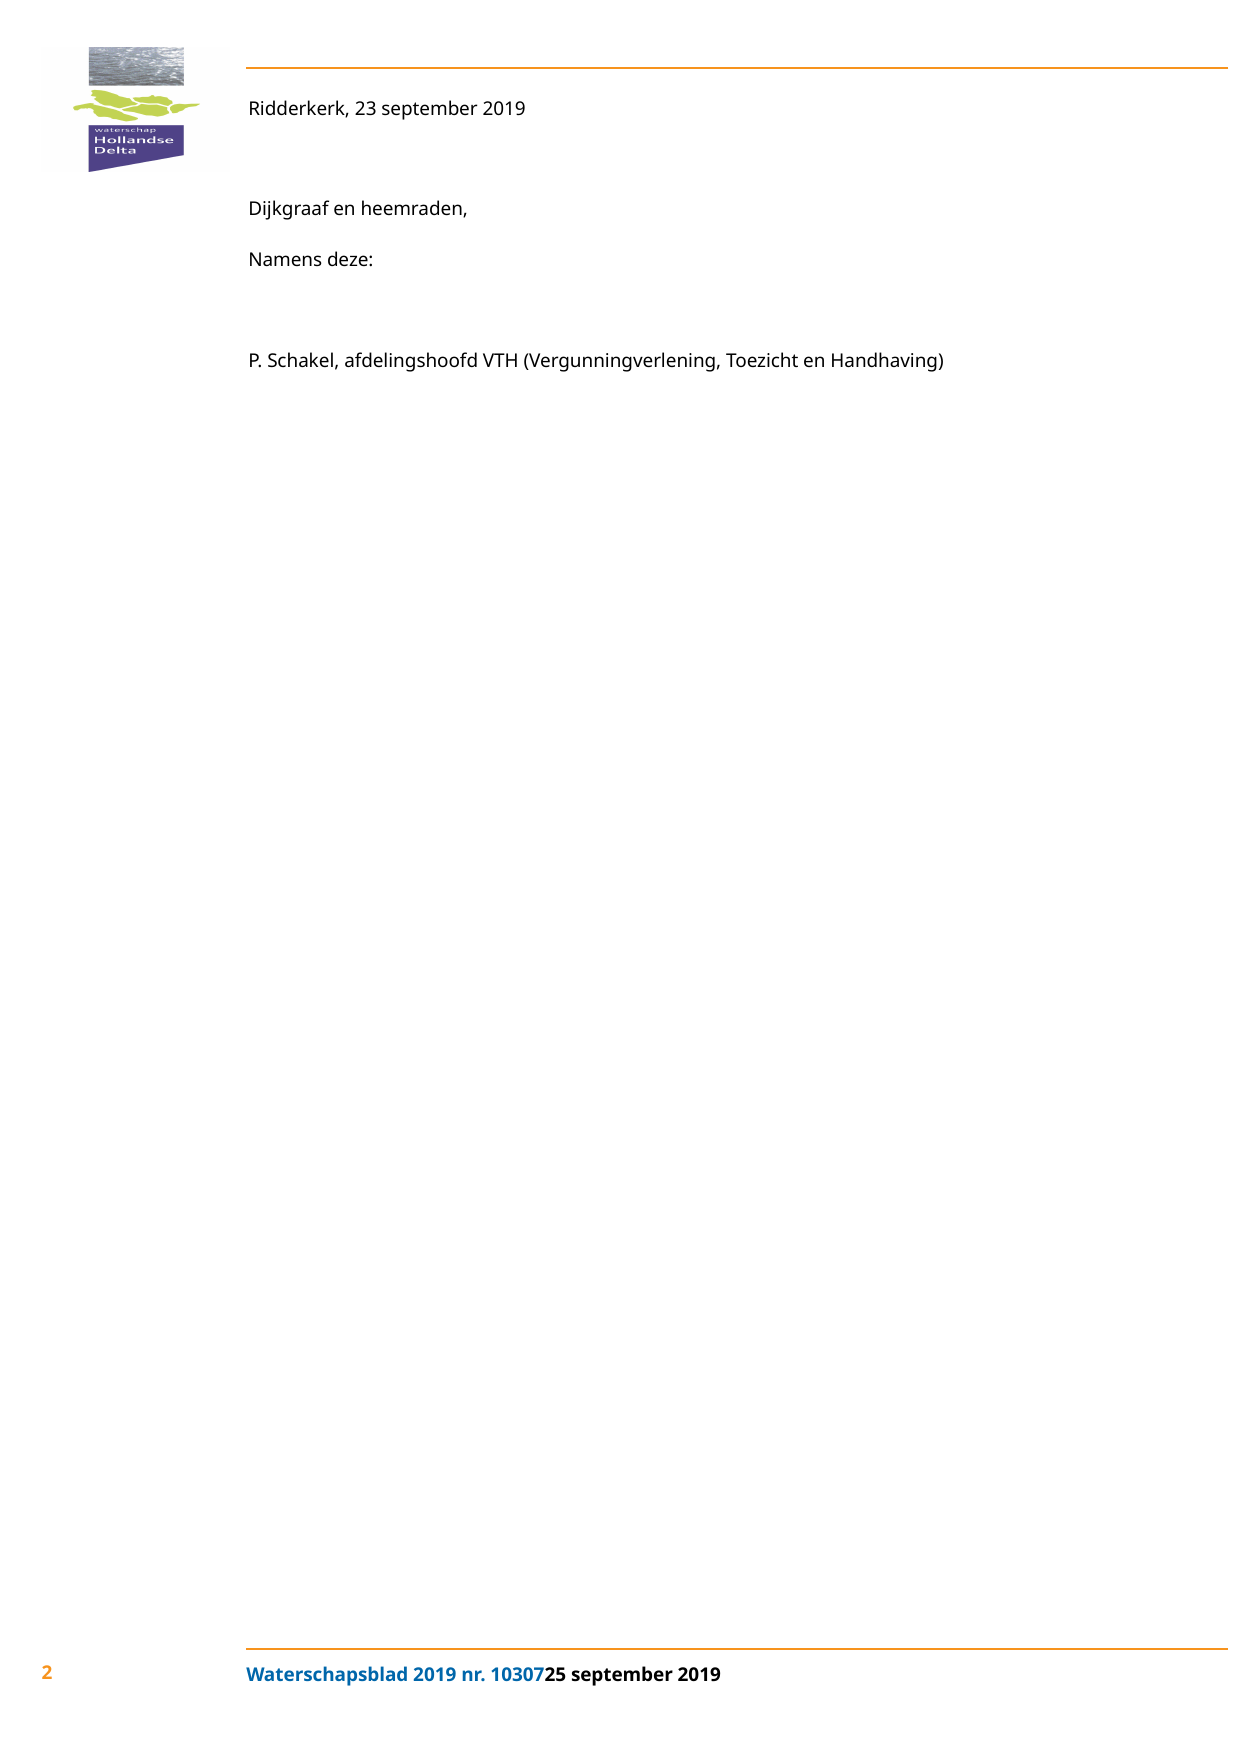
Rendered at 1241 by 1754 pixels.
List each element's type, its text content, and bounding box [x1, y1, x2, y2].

text Namens deze: [248, 246, 1152, 272]
text P. Schakel, afdelingshoofd VTH (Vergunningverlening, Toezicht en Handhaving) [248, 347, 1152, 373]
picture [41, 47, 231, 172]
text Ridderkerk, 23 september 2019 [248, 95, 1152, 121]
text Dijkgraaf en heemraden, [248, 196, 1152, 221]
